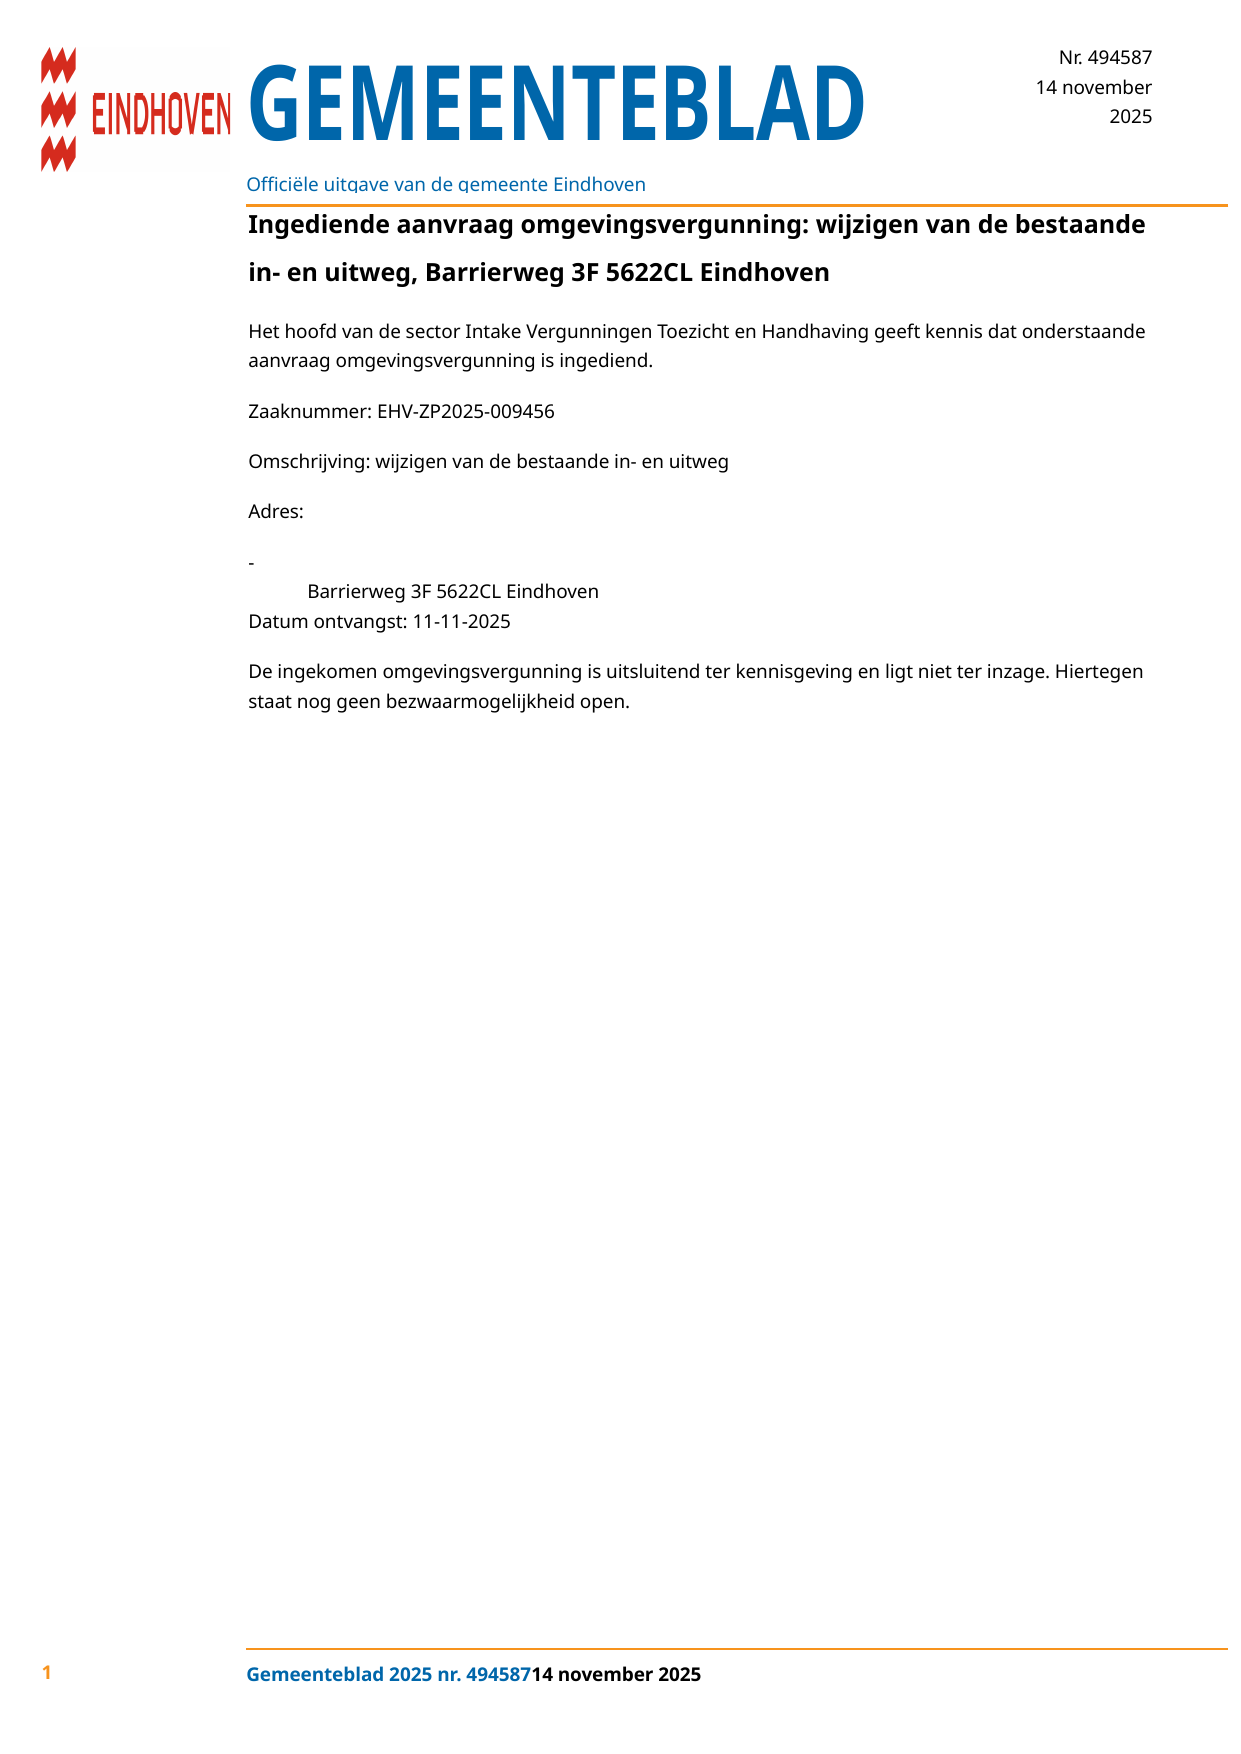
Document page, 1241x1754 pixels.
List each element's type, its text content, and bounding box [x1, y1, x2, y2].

picture [41, 47, 231, 172]
text Datum ontvangst: 11-11-2025 [248, 608, 1152, 634]
text Adres: [248, 499, 1152, 524]
text Ingediende aanvraag omgevingsvergunning: wijzigen van de bestaande in- en uitweg, Barrierweg 3F 5622CL Eindhoven [248, 207, 1152, 288]
text Omschrijving: wijzigen van de bestaande in- en uitweg [248, 448, 1152, 474]
text Het hoofd van de sector Intake Vergunningen Toezicht en Handhaving geeft kennis dat onderstaande aanvraag omgevingsvergunning is ingediend. [248, 318, 1152, 373]
text De ingekomen omgevingsvergunning is uitsluitend ter kennisgeving en ligt niet ter inzage. Hiertegen staat nog geen bezwaarmogelijkheid open. [248, 659, 1152, 714]
text Zaaknummer: EHV-ZP2025-009456 [248, 398, 1152, 424]
list Barrierweg 3F 5622CL Eindhoven [248, 579, 1152, 604]
